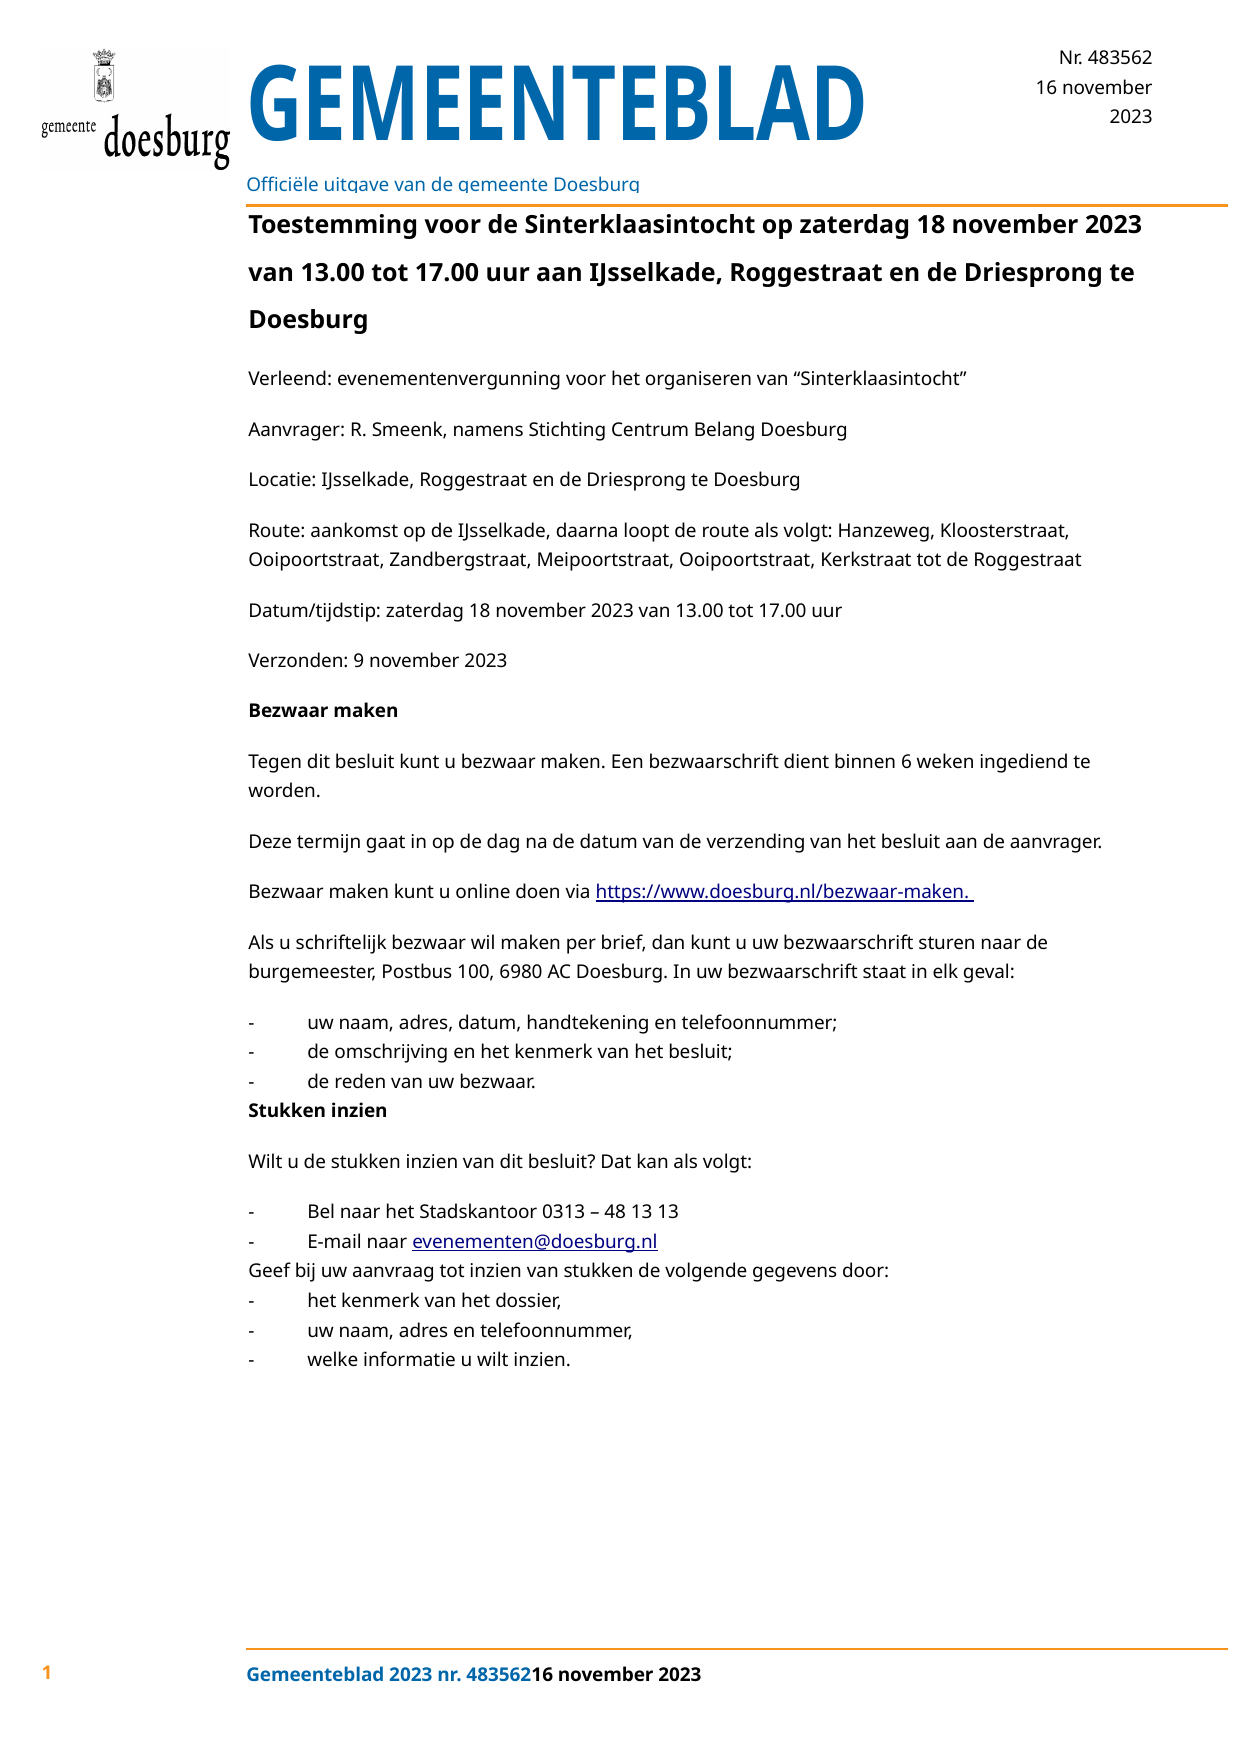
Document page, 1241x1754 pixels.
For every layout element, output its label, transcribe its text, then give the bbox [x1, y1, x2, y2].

text Toestemming voor de Sinterklaasintocht op zaterdag 18 november 2023 van 13.00 tot 17.00 uur aan IJsselkade, Roggestraat en de Driesprong te Doesburg [248, 207, 1152, 336]
text Als u schriftelijk bezwaar wil maken per brief, dan kunt u uw bezwaarschrift sturen naar de burgemeester, Postbus 100, 6980 AC Doesburg. In uw bezwaarschrift staat in elk geval: [248, 929, 1152, 984]
text Route: aankomst op de IJsselkade, daarna loopt de route als volgt: Hanzeweg, Kloosterstraat, Ooipoortstraat, Zandbergstraat, Meipoortstraat, Ooipoortstraat, Kerkstraat tot de Roggestraat [248, 517, 1152, 572]
text Datum/tijdstip: zaterdag 18 november 2023 van 13.00 tot 17.00 uur [248, 597, 1152, 622]
text Tegen dit besluit kunt u bezwaar maken. Een bezwaarschrift dient binnen 6 weken ingediend te worden. [248, 748, 1152, 803]
text Verleend: evenementenvergunning voor het organiseren van “Sinterklaasintocht” [248, 366, 1152, 391]
list uw naam, adres, datum, handtekening en telefoonnummer; [248, 1009, 1152, 1034]
list welke informatie u wilt inzien. [248, 1346, 1152, 1372]
text Stukken inzien [248, 1098, 1152, 1123]
picture [41, 47, 231, 172]
list de omschrijving en het kenmerk van het besluit; [248, 1038, 1152, 1064]
text Bezwaar maken [248, 698, 1152, 723]
list Bel naar het Stadskantoor 0313 – 48 13 13 [248, 1198, 1152, 1224]
text Geef bij uw aanvraag tot inzien van stukken de volgende gegevens door: [248, 1258, 1152, 1283]
text Deze termijn gaat in op de dag na de datum van de verzending van het besluit aan de aanvrager. [248, 828, 1152, 854]
text Aanvrager: R. Smeenk, namens Stichting Centrum Belang Doesburg [248, 416, 1152, 442]
list het kenmerk van het dossier, [248, 1287, 1152, 1313]
list uw naam, adres en telefoonnummer, [248, 1317, 1152, 1342]
text Verzonden: 9 november 2023 [248, 647, 1152, 673]
list de reden van uw bezwaar. [248, 1068, 1152, 1094]
text Locatie: IJsselkade, Roggestraat en de Driesprong te Doesburg [248, 466, 1152, 492]
text Wilt u de stukken inzien van dit besluit? Dat kan als volgt: [248, 1148, 1152, 1174]
text Bezwaar maken kunt u online doen via https://www.doesburg.nl/bezwaar-maken. [248, 878, 1152, 904]
list E-mail naar evenementen@doesburg.nl [248, 1228, 1152, 1254]
